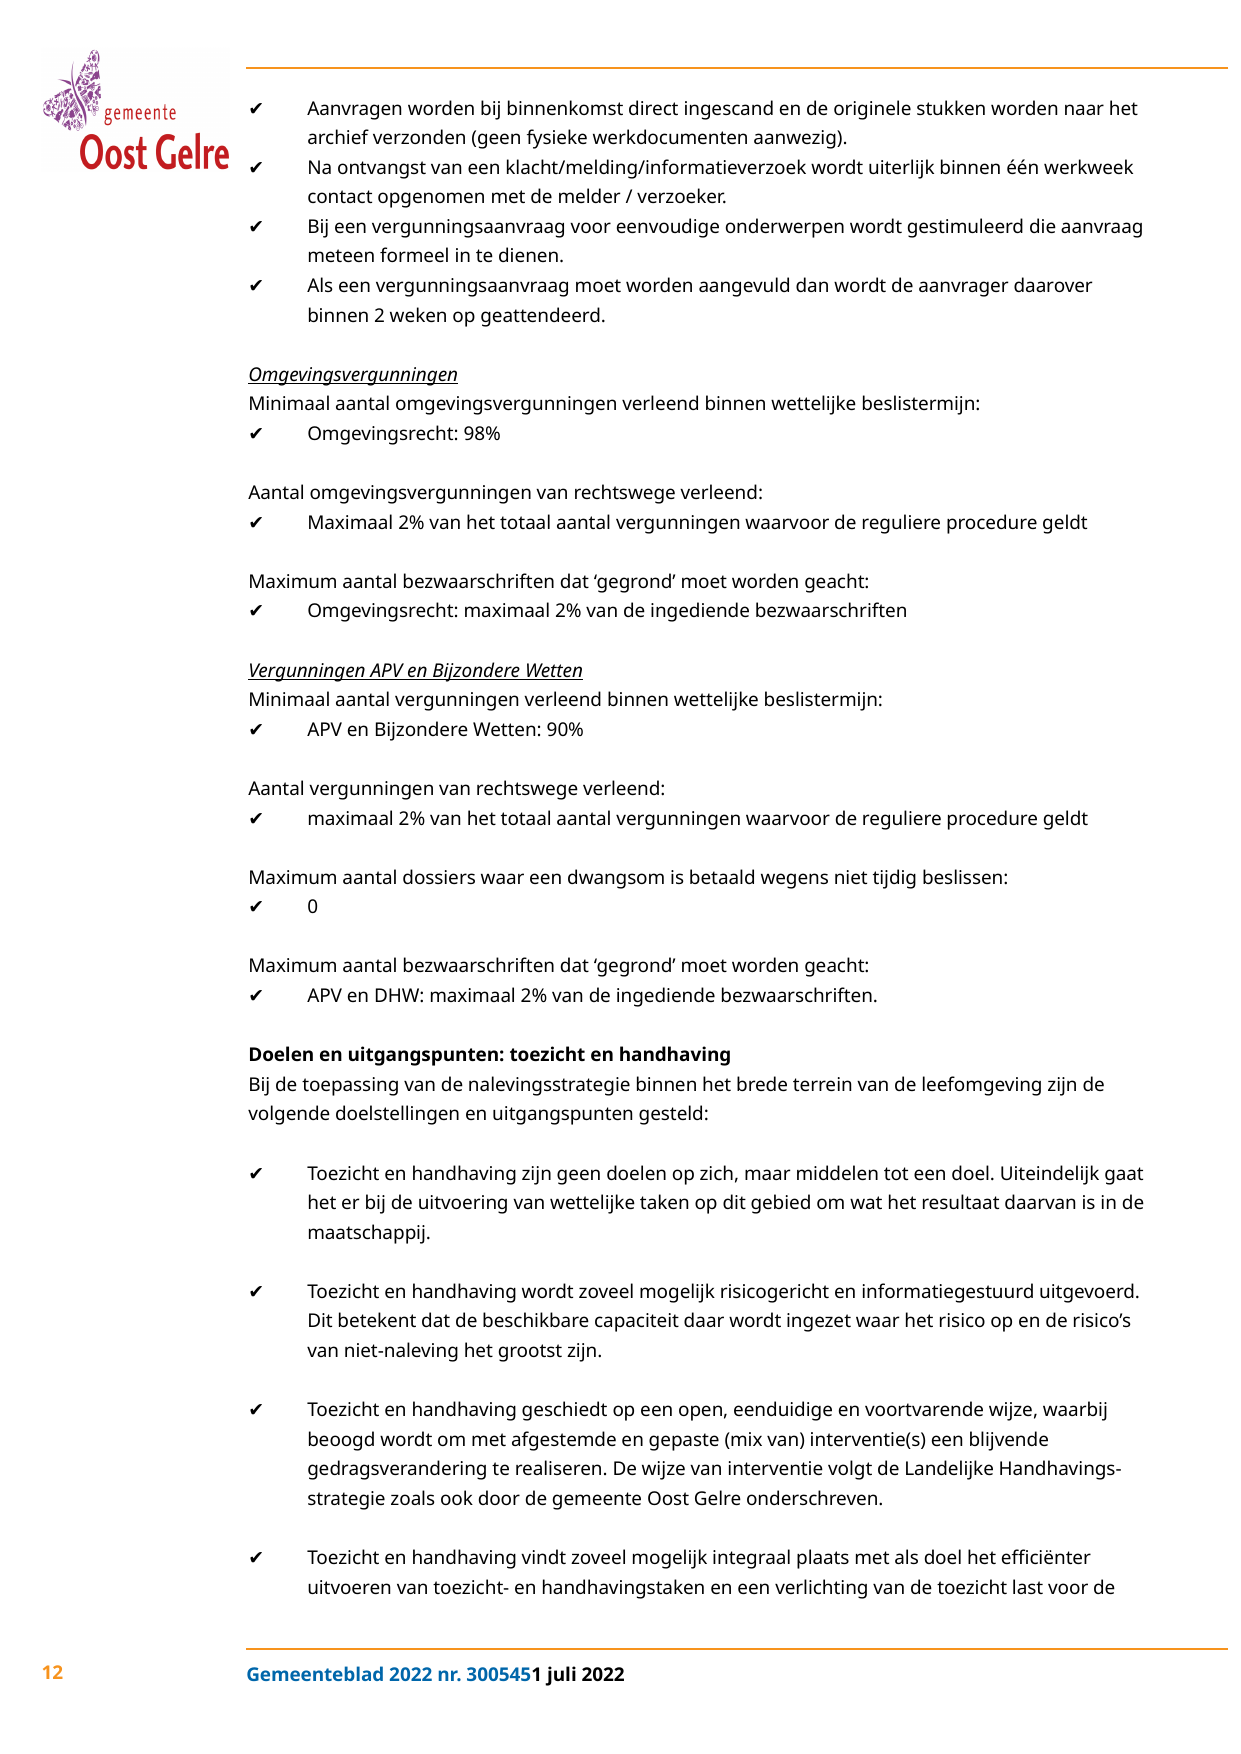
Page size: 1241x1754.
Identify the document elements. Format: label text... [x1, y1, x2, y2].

text Minimaal aantal omgevingsvergunningen verleend binnen wettelijke beslistermijn: [248, 391, 1152, 416]
text Maximum aantal bezwaarschriften dat ‘gegrond’ moet worden geacht: [248, 953, 1152, 978]
list Als een vergunningsaanvraag moet worden aangevuld dan wordt de aanvrager daarover binnen 2 weken op geattendeerd. [248, 272, 1152, 328]
list Omgevingsrecht: 98% [248, 420, 1152, 446]
text Minimaal aantal vergunningen verleend binnen wettelijke beslistermijn: [248, 686, 1152, 712]
text Bij de toepassing van de nalevingsstrategie binnen het brede terrein van de leefomgeving zijn de volgende doelstellingen en uitgangspunten gesteld: [248, 1071, 1152, 1126]
text Aantal omgevingsvergunningen van rechtswege verleend: [248, 479, 1152, 505]
list Maximaal 2% van het totaal aantal vergunningen waarvoor de reguliere procedure geldt [248, 509, 1152, 535]
list Bij een vergunningsaanvraag voor eenvoudige onderwerpen wordt gestimuleerd die aanvraag meteen formeel in te dienen. [248, 213, 1152, 268]
list Toezicht en handhaving vindt zoveel mogelijk integraal plaats met als doel het efficiënter uitvoeren van toezicht- en handhavingstaken en een verlichting van de toezicht last voor de [248, 1544, 1152, 1600]
text Aantal vergunningen van rechtswege verleend: [248, 775, 1152, 801]
text Vergunningen APV en Bijzondere Wetten [248, 657, 1152, 683]
list Toezicht en handhaving wordt zoveel mogelijk risicogericht en informatiegestuurd uitgevoerd. Dit betekent dat de beschikbare capaciteit daar wordt ingezet waar het risico op en de risico’s van niet-naleving het grootst zijn. [248, 1278, 1152, 1363]
list Aanvragen worden bij binnenkomst direct ingescand en de originele stukken worden naar het archief verzonden (geen fysieke werkdocumenten aanwezig). [248, 95, 1152, 150]
text Maximum aantal bezwaarschriften dat ‘gegrond’ moet worden geacht: [248, 568, 1152, 594]
list Toezicht en handhaving zijn geen doelen op zich, maar middelen tot een doel. Uiteindelijk gaat het er bij de uitvoering van wettelijke taken op dit gebied om wat het resultaat daarvan is in de maatschappij. [248, 1160, 1152, 1245]
list maximaal 2% van het totaal aantal vergunningen waarvoor de reguliere procedure geldt [248, 805, 1152, 831]
list APV en DHW: maximaal 2% van de ingediende bezwaarschriften. [248, 982, 1152, 1008]
list Toezicht en handhaving geschiedt op een open, eenduidige en voortvarende wijze, waarbij beoogd wordt om met afgestemde en gepaste (mix van) interventie(s) een blijvende gedragsverandering te realiseren. De wijze van interventie volgt de Landelijke Handhavings-strategie zoals ook door de gemeente Oost Gelre onderschreven. [248, 1396, 1152, 1511]
picture [41, 47, 231, 172]
list 0 [248, 893, 1152, 919]
text Omgevingsvergunningen [248, 361, 1152, 387]
list Na ontvangst van een klacht/melding/informatieverzoek wordt uiterlijk binnen één werkweek contact opgenomen met de melder / verzoeker. [248, 154, 1152, 209]
list APV en Bijzondere Wetten: 90% [248, 716, 1152, 742]
list Omgevingsrecht: maximaal 2% van de ingediende bezwaarschriften [248, 598, 1152, 623]
text Maximum aantal dossiers waar een dwangsom is betaald wegens niet tijdig beslissen: [248, 864, 1152, 890]
text Doelen en uitgangspunten: toezicht en handhaving [248, 1041, 1152, 1067]
